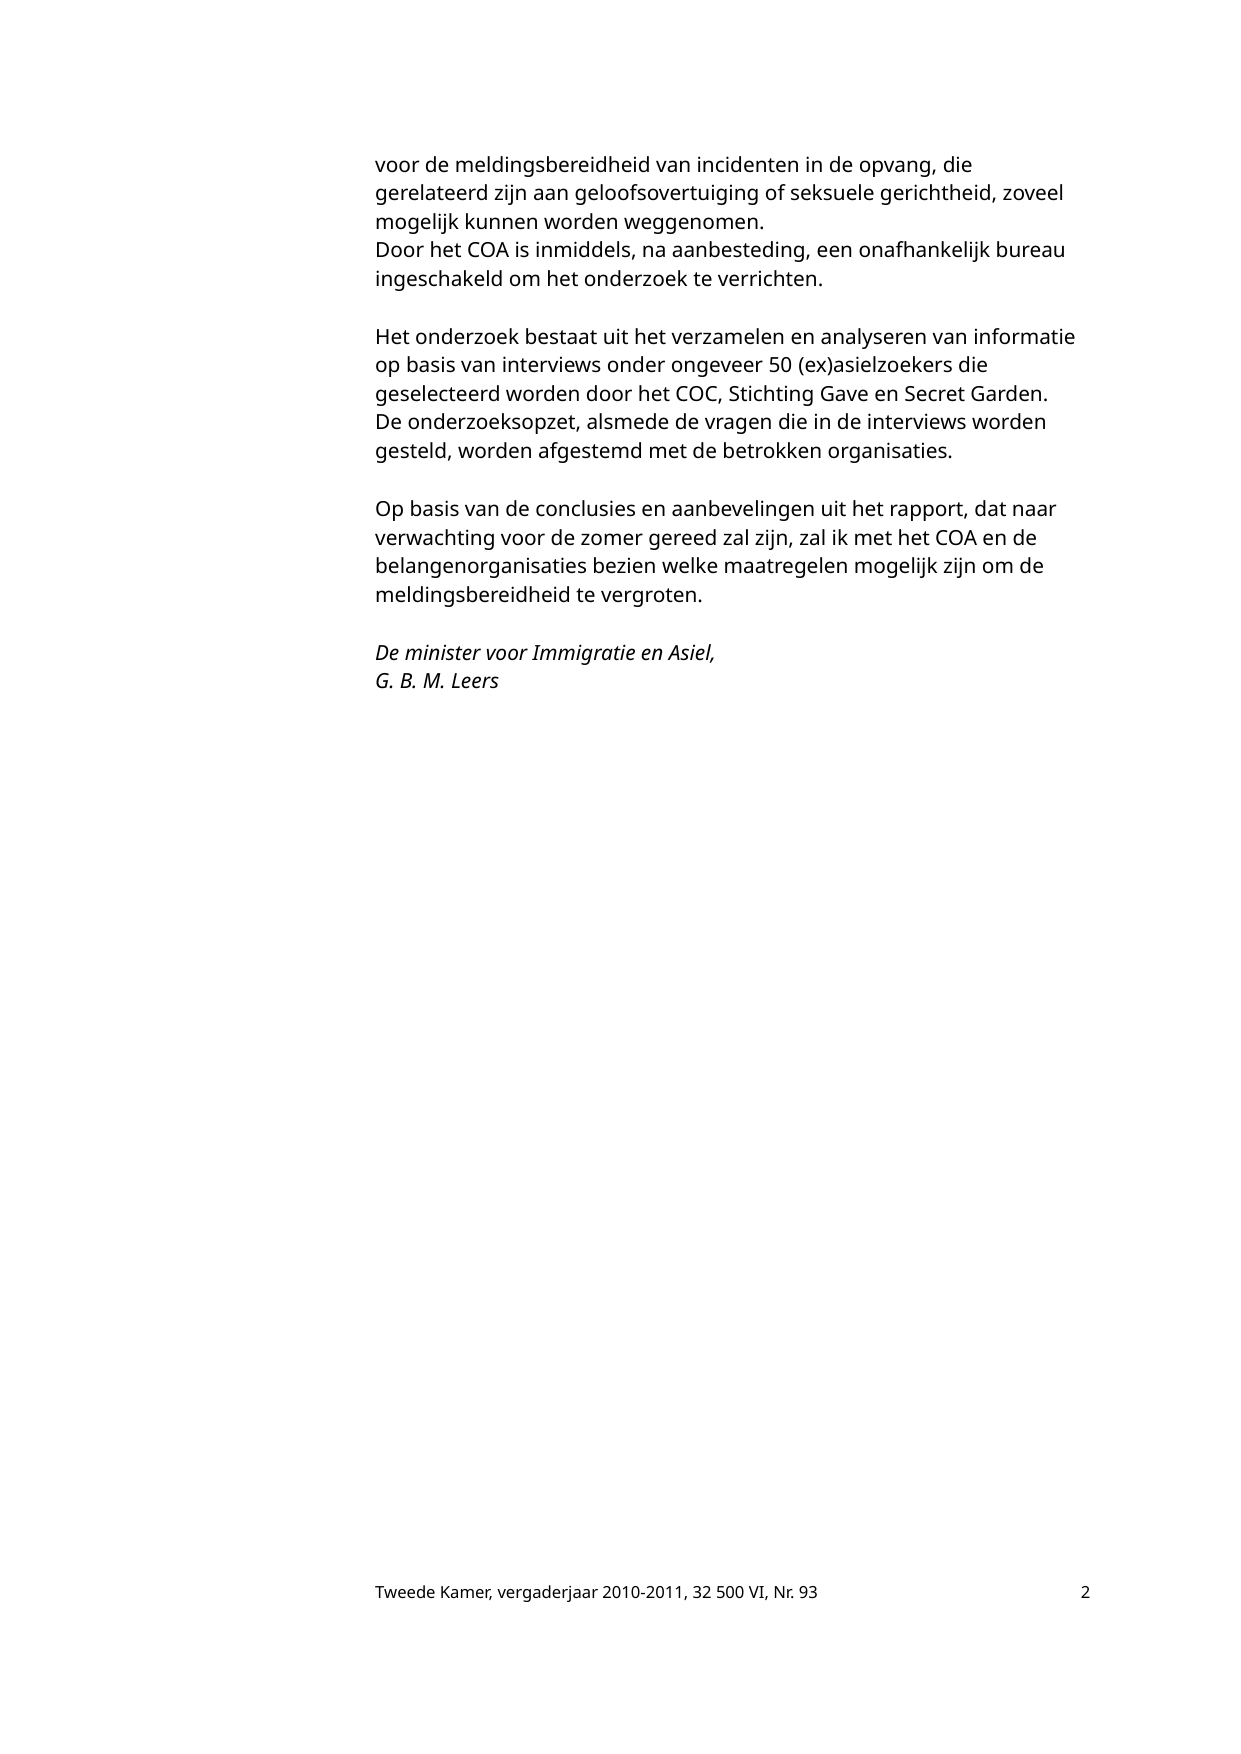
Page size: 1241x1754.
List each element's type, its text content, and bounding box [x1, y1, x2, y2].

text voor de meldingsbereidheid van incidenten in de opvang, die gerelateerd zijn aan geloofsovertuiging of seksuele gerichtheid, zoveel mogelijk kunnen worden weggenomen. [375, 150, 1090, 235]
text De onderzoeksopzet, alsmede de vragen die in de interviews worden gesteld, worden afgestemd met de betrokken organisaties. [375, 407, 1090, 464]
text Op basis van de conclusies en aanbevelingen uit het rapport, dat naar verwachting voor de zomer gereed zal zijn, zal ik met het COA en de belangenorganisaties bezien welke maatregelen mogelijk zijn om de meldingsbereidheid te vergroten. [375, 494, 1090, 608]
text Het onderzoek bestaat uit het verzamelen en analyseren van informatie op basis van interviews onder ongeveer 50 (ex)asielzoekers die geselecteerd worden door het COC, Stichting Gave en Secret Garden. [375, 322, 1090, 407]
text De minister voor Immigratie en Asiel, [375, 638, 1090, 667]
text Door het COA is inmiddels, na aanbesteding, een onafhankelijk bureau ingeschakeld om het onderzoek te verrichten. [375, 235, 1090, 292]
text G. B. M. Leers [375, 667, 1090, 695]
